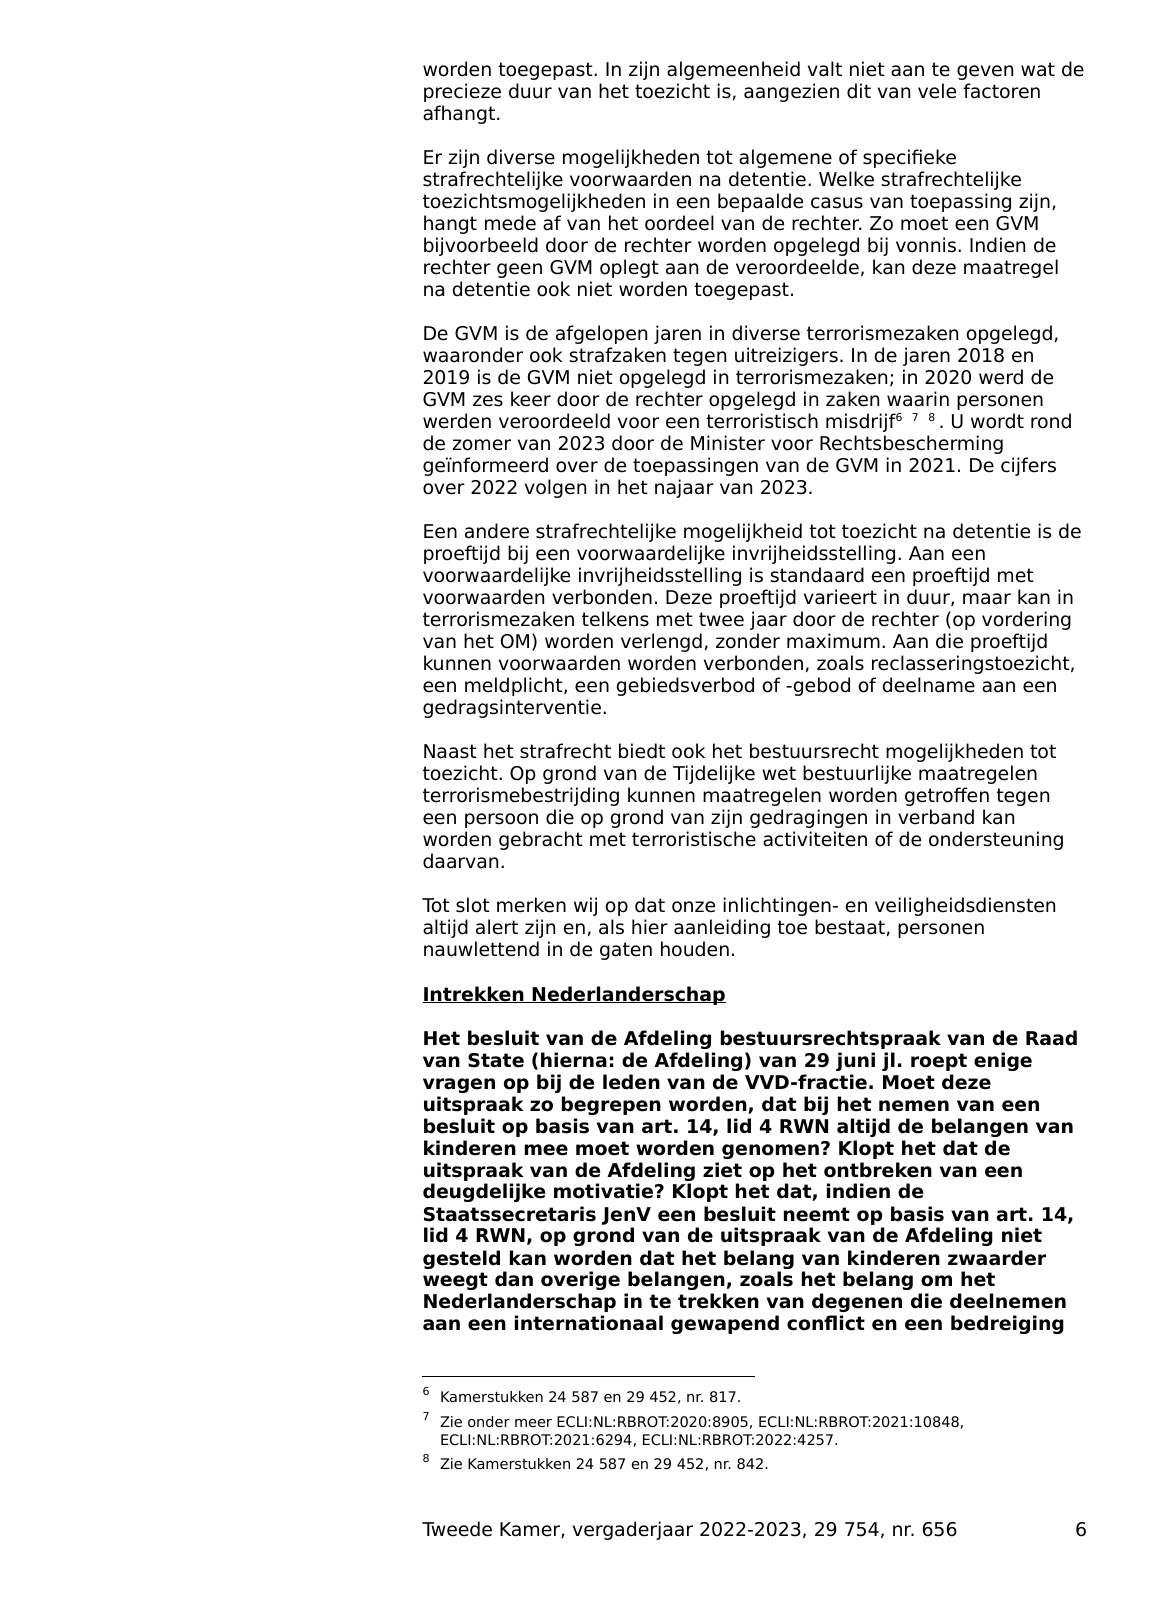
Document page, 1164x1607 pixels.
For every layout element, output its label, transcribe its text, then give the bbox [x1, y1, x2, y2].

text Naast het strafrecht biedt ook het bestuursrecht mogelijkheden tot toezicht. Op grond van de Tijdelijke wet bestuurlijke maatregelen terrorismebestrijding kunnen maatregelen worden getroffen tegen een persoon die op grond van zijn gedragingen in verband kan worden gebracht met terroristische activiteiten of de ondersteuning daarvan. [422, 741, 1087, 873]
text Een andere strafrechtelijke mogelijkheid tot toezicht na detentie is de proeftijd bij een voorwaardelijke invrijheidsstelling. Aan een voorwaardelijke invrijheidsstelling is standaard een proeftijd met voorwaarden verbonden. Deze proeftijd varieert in duur, maar kan in terrorismezaken telkens met twee jaar door de rechter (op vordering van het OM) worden verlengd, zonder maximum. Aan die proeftijd kunnen voorwaarden worden verbonden, zoals reclasseringstoezicht, een meldplicht, een gebiedsverbod of -gebod of deelname aan een gedragsinterventie. [422, 521, 1087, 719]
text Er zijn diverse mogelijkheden tot algemene of specifieke strafrechtelijke voorwaarden na detentie. Welke strafrechtelijke toezichtsmogelijkheden in een bepaalde casus van toepassing zijn, hangt mede af van het oordeel van de rechter. Zo moet een GVM bijvoorbeeld door de rechter worden opgelegd bij vonnis. Indien de rechter geen GVM oplegt aan de veroordeelde, kan deze maatregel na detentie ook niet worden toegepast. [422, 147, 1087, 301]
text De GVM is de afgelopen jaren in diverse terrorismezaken opgelegd, waaronder ook strafzaken tegen uitreizigers. In de jaren 2018 en 2019 is de GVM niet opgelegd in terrorismezaken; in 2020 werd de GVM zes keer door de rechter opgelegd in zaken waarin personen werden veroordeeld voor een terroristisch misdrijf . U wordt rond de zomer van 2023 door de Minister voor Rechtsbescherming geïnformeerd over de toepassingen van de GVM in 2021. De cijfers over 2022 volgen in het najaar van 2023. [422, 323, 1087, 499]
subtitle Intrekken Nederlanderschap [422, 983, 1087, 1005]
text Het besluit van de Afdeling bestuursrechtspraak van de Raad van State (hierna: de Afdeling) van 29 juni jl. roept enige vragen op bij de leden van de VVD-fractie. Moet deze uitspraak zo begrepen worden, dat bij het nemen van een besluit op basis van art. 14, lid 4 RWN altijd de belangen van kinderen mee moet worden genomen? Klopt het dat de uitspraak van de Afdeling ziet op het ontbreken van een deugdelijke motivatie? Klopt het dat, indien de Staatssecretaris JenV een besluit neemt op basis van art. 14, lid 4 RWN, op grond van de uitspraak van de Afdeling niet gesteld kan worden dat het belang van kinderen zwaarder weegt dan overige belangen, zoals het belang om het Nederlanderschap in te trekken van degenen die deelnemen aan een internationaal gewapend conflict en een bedreiging [422, 1028, 1087, 1335]
text Zie onder meer ECLI:NL:RBROT:2020:8905, ECLI:NL:RBROT:2021:10848, ECLI:NL:RBROT:2021:6294, ECLI:NL:RBROT:2022:4257. [422, 1410, 1087, 1449]
text Tot slot merken wij op dat onze inlichtingen- en veiligheidsdiensten altijd alert zijn en, als hier aanleiding toe bestaat, personen nauwlettend in de gaten houden. [422, 895, 1087, 961]
text Zie Kamerstukken 24 587 en 29 452, nr. 842. [422, 1452, 1087, 1474]
text Kamerstukken 24 587 en 29 452, nr. 817. [422, 1385, 1087, 1407]
text worden toegepast. In zijn algemeenheid valt niet aan te geven wat de precieze duur van het toezicht is, aangezien dit van vele factoren afhangt. [422, 59, 1087, 125]
